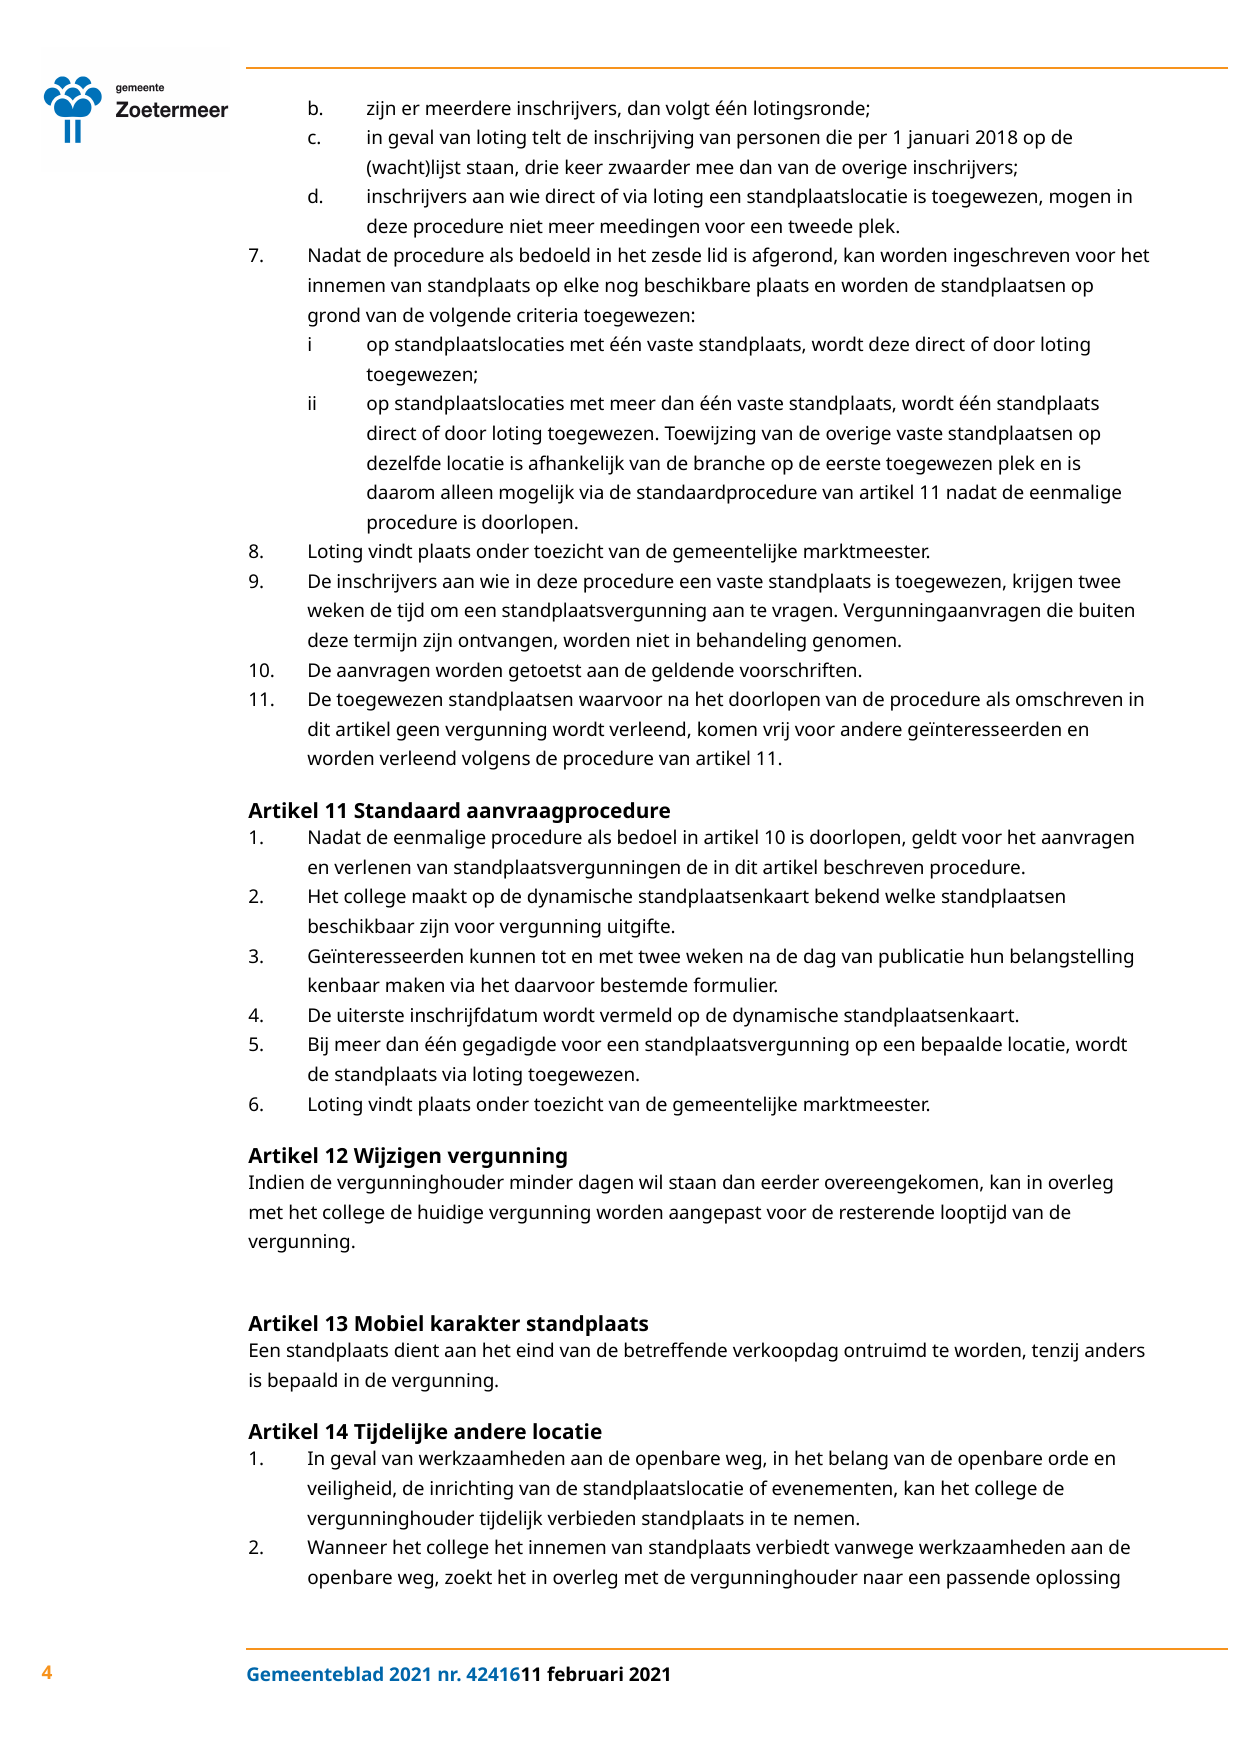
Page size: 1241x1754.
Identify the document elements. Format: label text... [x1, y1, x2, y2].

text Artikel 11 Standaard aanvraagprocedure [248, 796, 1152, 824]
list Het college maakt op de dynamische standplaatsenkaart bekend welke standplaatsen beschikbaar zijn voor vergunning uitgifte. [248, 884, 1152, 939]
list De aanvragen worden getoetst aan de geldende voorschriften. [248, 657, 1152, 683]
list De uiterste inschrijfdatum wordt vermeld op de dynamische standplaatsenkaart. [248, 1002, 1152, 1028]
picture [41, 47, 231, 172]
text Artikel 14 Tijdelijke andere locatie [248, 1417, 1152, 1446]
list in geval van loting telt de inschrijving van personen die per 1 januari 2018 op de (wacht)lijst staan, drie keer zwaarder mee dan van de overige inschrijvers; [307, 124, 1152, 180]
list De toegewezen standplaatsen waarvoor na het doorlopen van de procedure als omschreven in dit artikel geen vergunning wordt verleend, komen vrij voor andere geïnteresseerden en worden verleend volgens de procedure van artikel 11. [248, 686, 1152, 771]
list In geval van werkzaamheden aan de openbare weg, in het belang van de openbare orde en veiligheid, de inrichting van de standplaatslocatie of evenementen, kan het college de vergunninghouder tijdelijk verbieden standplaats in te nemen. [248, 1446, 1152, 1531]
text Artikel 13 Mobiel karakter standplaats [248, 1309, 1152, 1337]
list Loting vindt plaats onder toezicht van de gemeentelijke marktmeester. [248, 538, 1152, 564]
list Wanneer het college het innemen van standplaats verbiedt vanwege werkzaamheden aan de openbare weg, zoekt het in overleg met de vergunninghouder naar een passende oplossing [248, 1534, 1152, 1590]
text Indien de vergunninghouder minder dagen wil staan dan eerder overeengekomen, kan in overleg met het college de huidige vergunning worden aangepast voor de resterende looptijd van de vergunning. [248, 1169, 1152, 1254]
text Artikel 12 Wijzigen vergunning [248, 1141, 1152, 1169]
list Nadat de eenmalige procedure als bedoel in artikel 10 is doorlopen, geldt voor het aanvragen en verlenen van standplaatsvergunningen de in dit artikel beschreven procedure. [248, 824, 1152, 880]
list inschrijvers aan wie direct of via loting een standplaatslocatie is toegewezen, mogen in deze procedure niet meer meedingen voor een tweede plek. [307, 183, 1152, 239]
list zijn er meerdere inschrijvers, dan volgt één lotingsronde; [307, 95, 1152, 121]
list Nadat de procedure als bedoeld in het zesde lid is afgerond, kan worden ingeschreven voor het innemen van standplaats op elke nog beschikbare plaats en worden de standplaatsen op grond van de volgende criteria toegewezen: [248, 243, 1152, 328]
list Bij meer dan één gegadigde voor een standplaatsvergunning op een bepaalde locatie, wordt de standplaats via loting toegewezen. [248, 1032, 1152, 1087]
list Loting vindt plaats onder toezicht van de gemeentelijke marktmeester. [248, 1091, 1152, 1116]
text Een standplaats dient aan het eind van de betreffende verkoopdag ontruimd te worden, tenzij anders is bepaald in de vergunning. [248, 1337, 1152, 1392]
list op standplaatslocaties met één vaste standplaats, wordt deze direct of door loting toegewezen; [307, 331, 1152, 387]
list De inschrijvers aan wie in deze procedure een vaste standplaats is toegewezen, krijgen twee weken de tijd om een standplaatsvergunning aan te vragen. Vergunningaanvragen die buiten deze termijn zijn ontvangen, worden niet in behandeling genomen. [248, 568, 1152, 653]
list op standplaatslocaties met meer dan één vaste standplaats, wordt één standplaats direct of door loting toegewezen. Toewijzing van de overige vaste standplaatsen op dezelfde locatie is afhankelijk van de branche op de eerste toegewezen plek en is daarom alleen mogelijk via de standaardprocedure van artikel 11 nadat de eenmalige procedure is doorlopen. [307, 391, 1152, 535]
list Geïnteresseerden kunnen tot en met twee weken na de dag van publicatie hun belangstelling kenbaar maken via het daarvoor bestemde formulier. [248, 943, 1152, 998]
